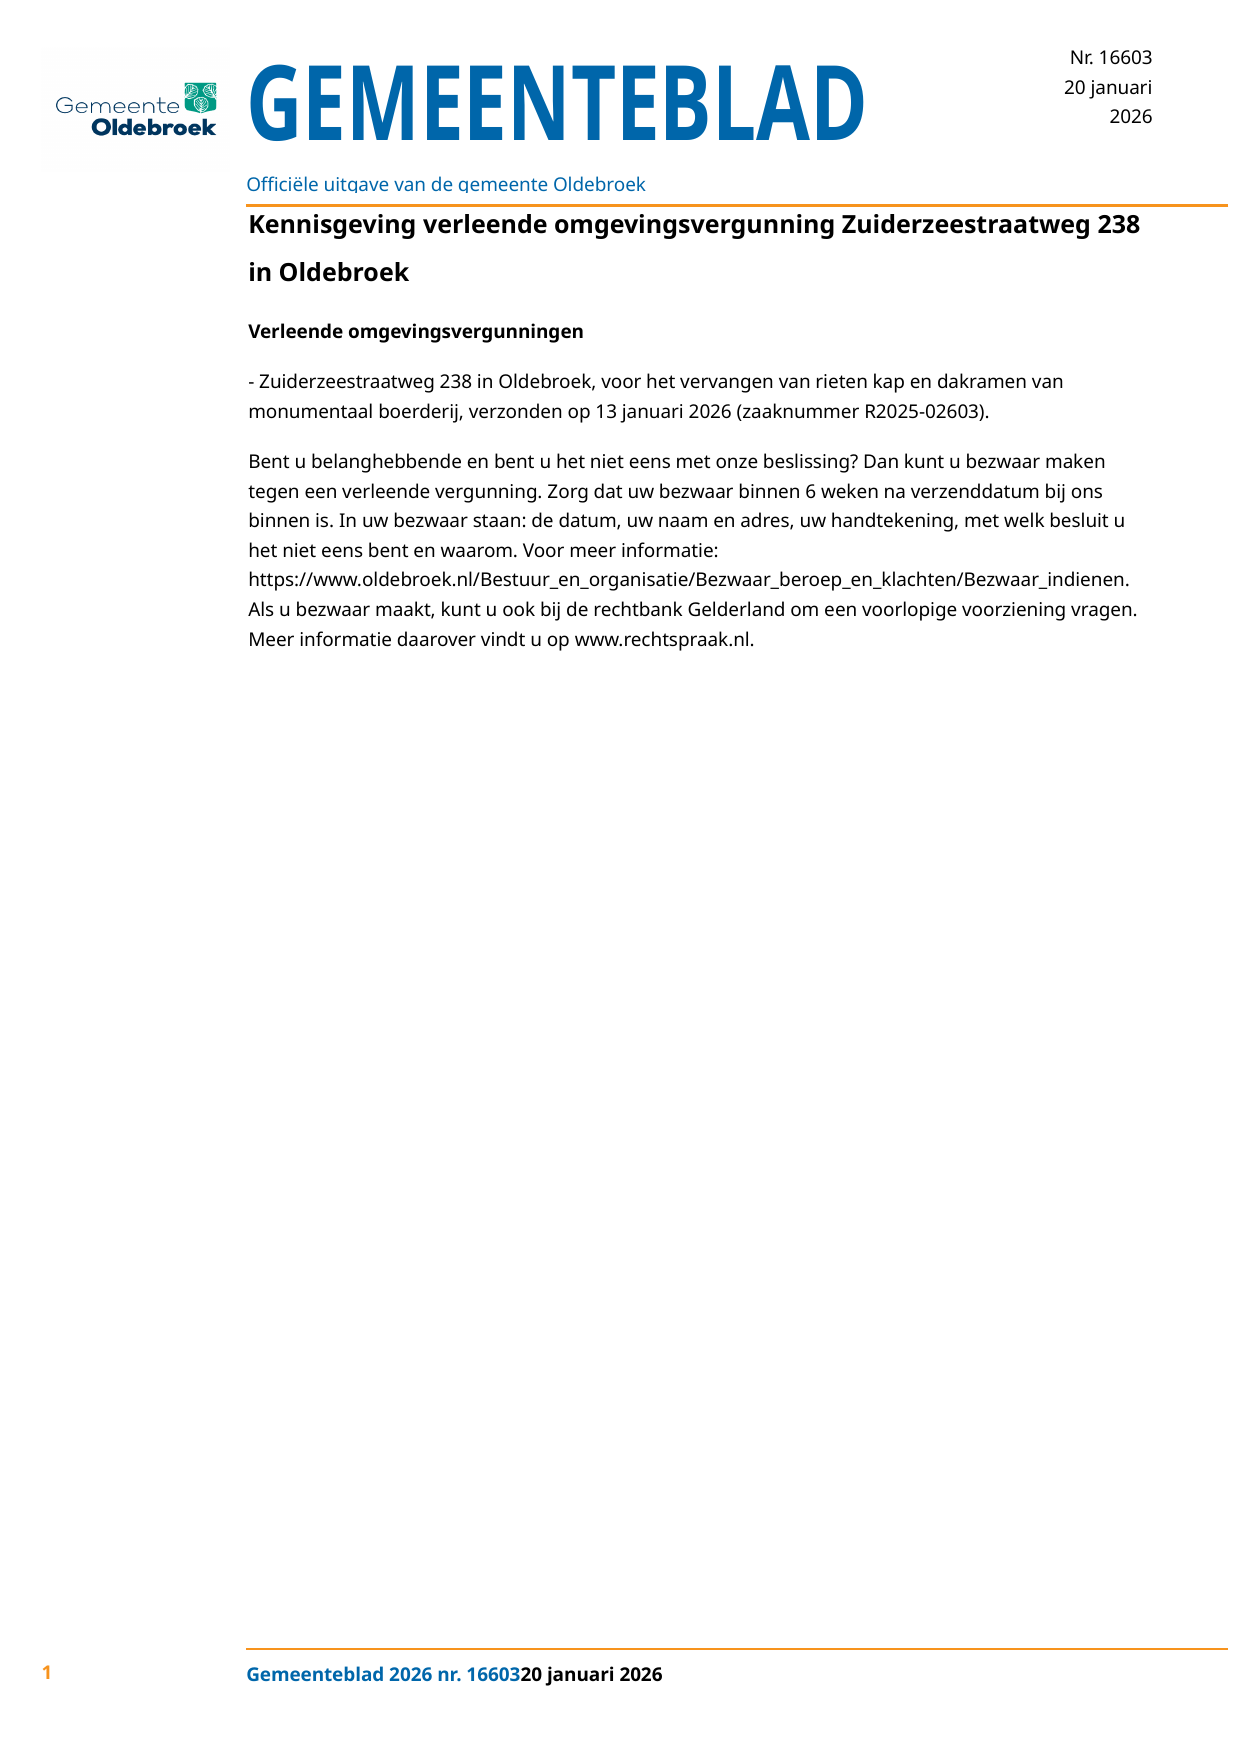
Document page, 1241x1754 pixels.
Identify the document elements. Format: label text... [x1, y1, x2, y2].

text Kennisgeving verleende omgevingsvergunning Zuiderzeestraatweg 238 in Oldebroek [248, 207, 1152, 288]
text - Zuiderzeestraatweg 238 in Oldebroek, voor het vervangen van rieten kap en dakramen van monumentaal boerderij, verzonden op 13 januari 2026 (zaaknummer R2025-02603). [248, 368, 1152, 424]
picture [41, 47, 231, 172]
text Verleende omgevingsvergunningen [248, 318, 1152, 344]
text Bent u belanghebbende en bent u het niet eens met onze beslissing? Dan kunt u bezwaar maken tegen een verleende vergunning. Zorg dat uw bezwaar binnen 6 weken na verzenddatum bij ons binnen is. In uw bezwaar staan: de datum, uw naam en adres, uw handtekening, met welk besluit u het niet eens bent en waarom. Voor meer informatie: https://www.oldebroek.nl/Bestuur_en_organisatie/Bezwaar_beroep_en_klachten/Bezwaar_indienen. Als u bezwaar maakt, kunt u ook bij de rechtbank Gelderland om een voorlopige voorziening vragen. Meer informatie daarover vindt u op www.rechtspraak.nl. [248, 448, 1152, 652]
